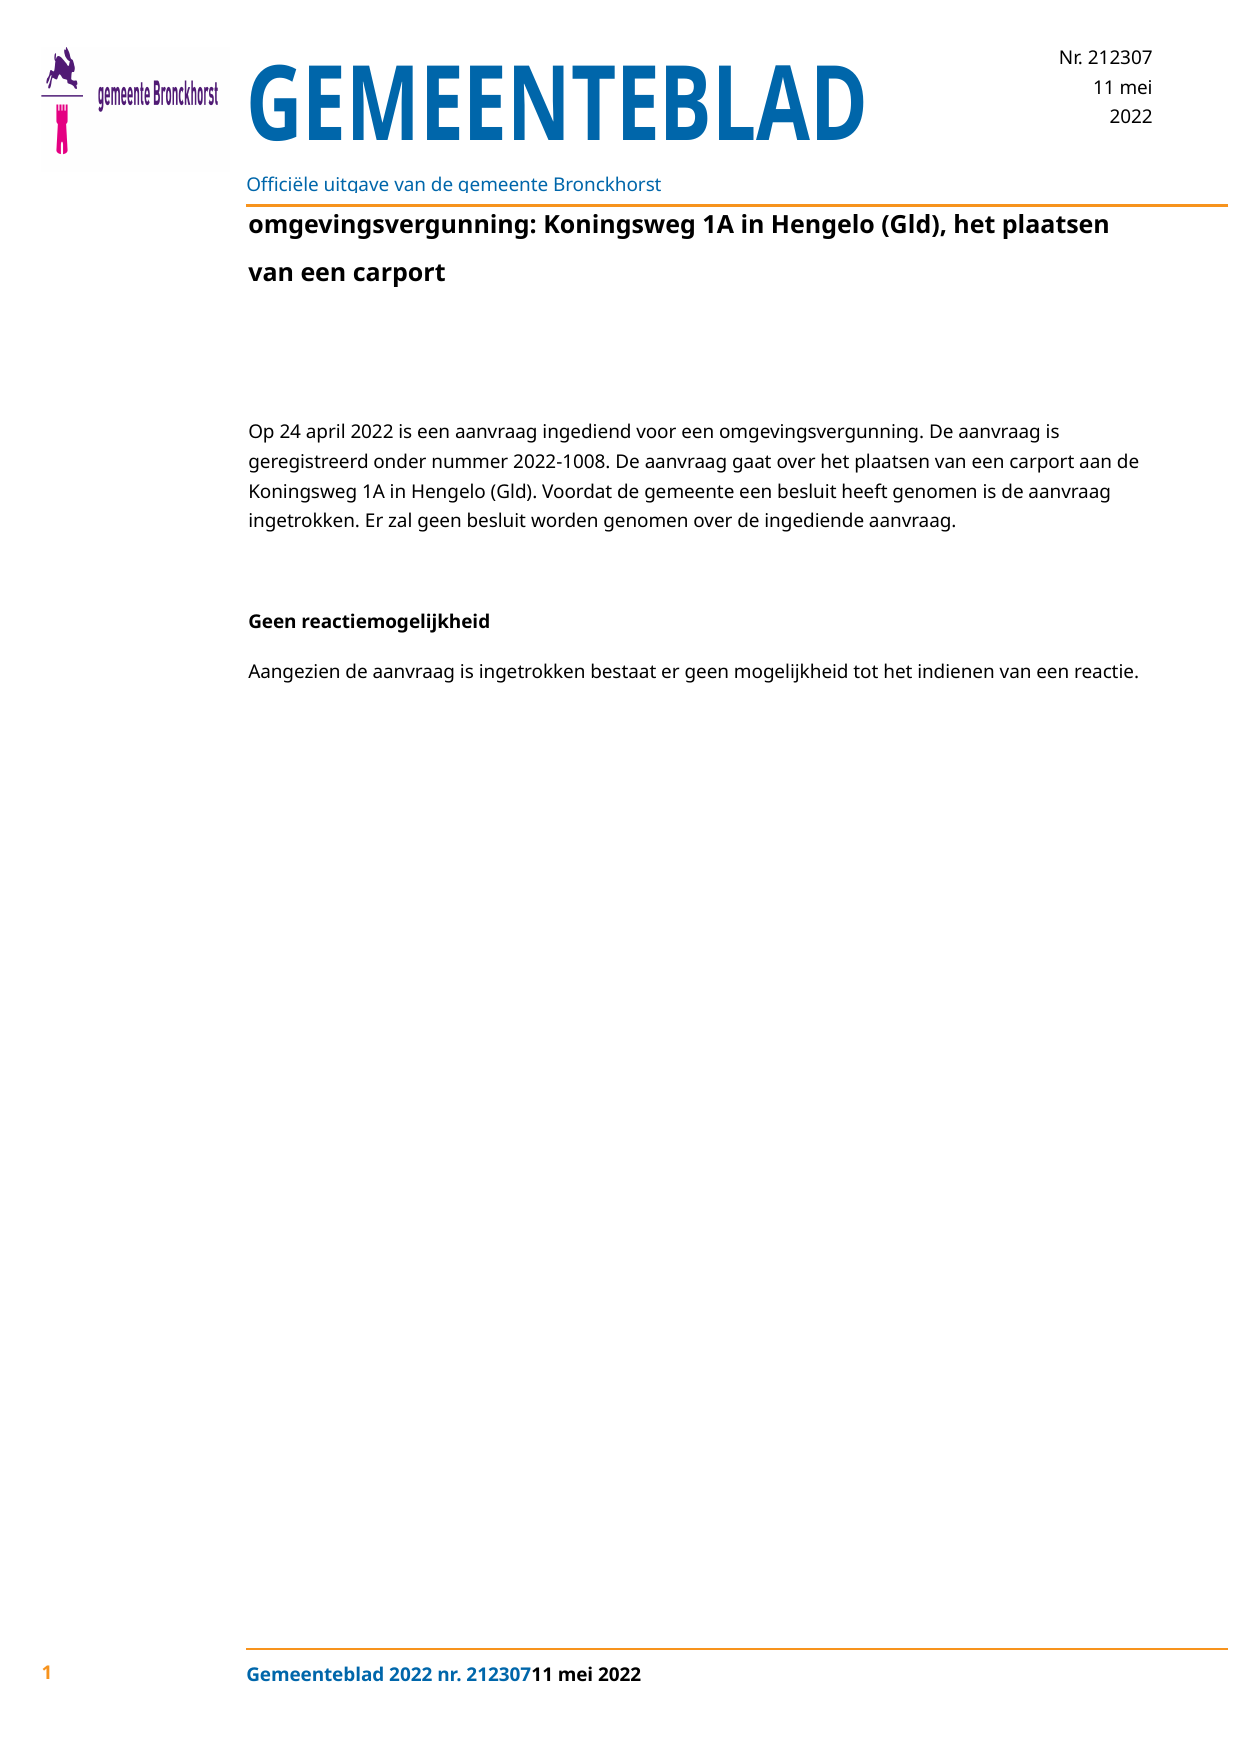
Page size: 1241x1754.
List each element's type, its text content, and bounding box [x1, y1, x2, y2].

text Aangezien de aanvraag is ingetrokken bestaat er geen mogelijkheid tot het indienen van een reactie. [248, 659, 1152, 684]
text Geen reactiemogelijkheid [248, 608, 1152, 634]
picture [41, 47, 231, 172]
text Op 24 april 2022 is een aanvraag ingediend voor een omgevingsvergunning. De aanvraag is geregistreerd onder nummer 2022-1008. De aanvraag gaat over het plaatsen van een carport aan de Koningsweg 1A in Hengelo (Gld). Voordat de gemeente een besluit heeft genomen is de aanvraag ingetrokken. Er zal geen besluit worden genomen over de ingediende aanvraag. [248, 419, 1152, 533]
text omgevingsvergunning: Koningsweg 1A in Hengelo (Gld), het plaatsen van een carport [248, 207, 1152, 288]
